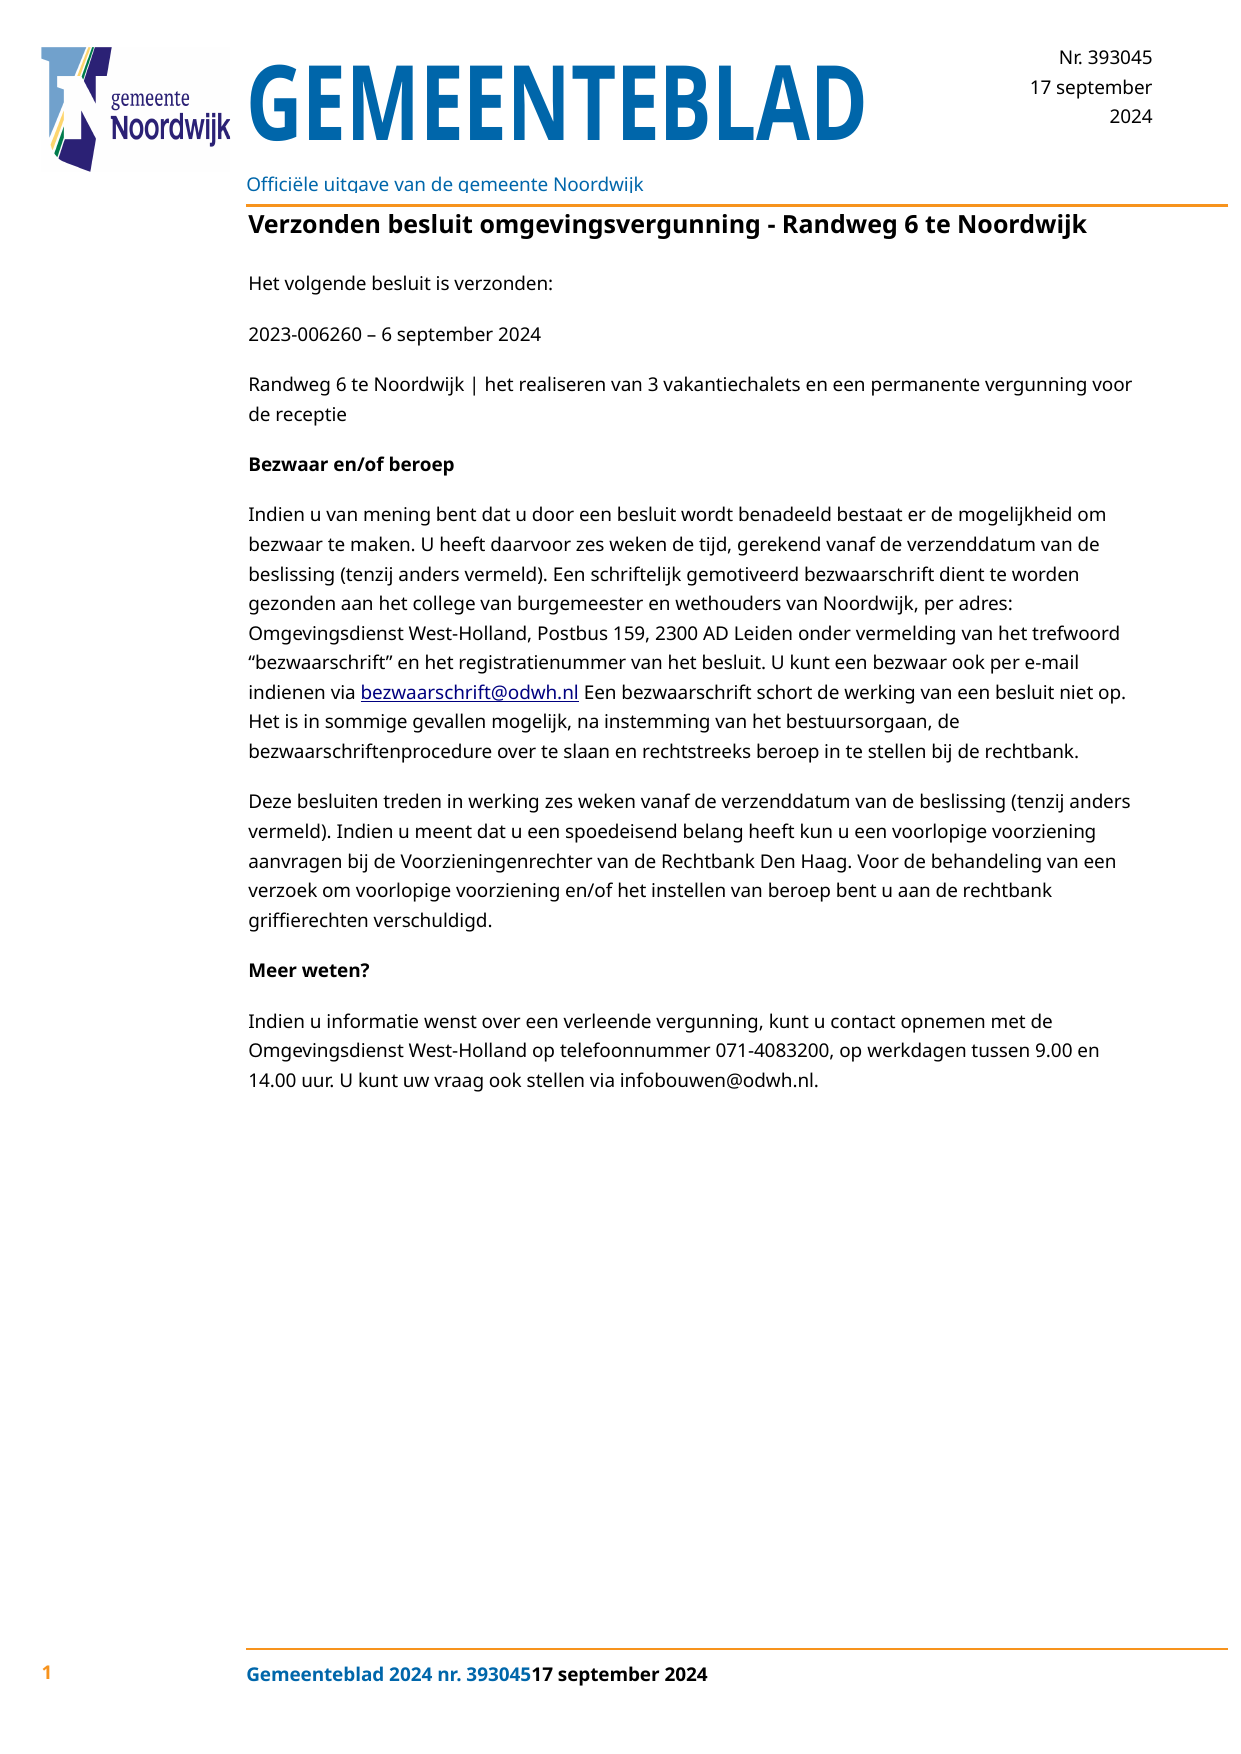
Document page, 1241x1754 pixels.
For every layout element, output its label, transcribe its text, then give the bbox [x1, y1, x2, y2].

text Randweg 6 te Noordwijk | het realiseren van 3 vakantiechalets en een permanente vergunning voor de receptie [248, 371, 1152, 426]
text Het volgende besluit is verzonden: [248, 270, 1152, 296]
picture [41, 47, 231, 172]
text Indien u informatie wenst over een verleende vergunning, kunt u contact opnemen met de Omgevingsdienst West-Holland op telefoonnummer 071-4083200, op werkdagen tussen 9.00 en 14.00 uur. U kunt uw vraag ook stellen via infobouwen@odwh.nl. [248, 1008, 1152, 1093]
text Verzonden besluit omgevingsvergunning - Randweg 6 te Noordwijk [248, 207, 1152, 241]
text 2023-006260 – 6 september 2024 [248, 321, 1152, 346]
text Indien u van mening bent dat u door een besluit wordt benadeeld bestaat er de mogelijkheid om bezwaar te maken. U heeft daarvoor zes weken de tijd, gerekend vanaf de verzenddatum van de beslissing (tenzij anders vermeld). Een schriftelijk gemotiveerd bezwaarschrift dient te worden gezonden aan het college van burgemeester en wethouders van Noordwijk, per adres: Omgevingsdienst West-Holland, Postbus 159, 2300 AD Leiden onder vermelding van het trefwoord “bezwaarschrift” en het registratienummer van het besluit. U kunt een bezwaar ook per e-mail indienen via bezwaarschrift@odwh.nl Een bezwaarschrift schort de werking van een besluit niet op. Het is in sommige gevallen mogelijk, na instemming van het bestuursorgaan, de bezwaarschriftenprocedure over te slaan en rechtstreeks beroep in te stellen bij de rechtbank. [248, 502, 1152, 764]
text Bezwaar en/of beroep [248, 451, 1152, 477]
text Deze besluiten treden in werking zes weken vanaf de verzenddatum van de beslissing (tenzij anders vermeld). Indien u meent dat u een spoedeisend belang heeft kun u een voorlopige voorziening aanvragen bij de Voorzieningenrechter van de Rechtbank Den Haag. Voor de behandeling van een verzoek om voorlopige voorziening en/of het instellen van beroep bent u aan de rechtbank griffierechten verschuldigd. [248, 789, 1152, 933]
text Meer weten? [248, 957, 1152, 983]
